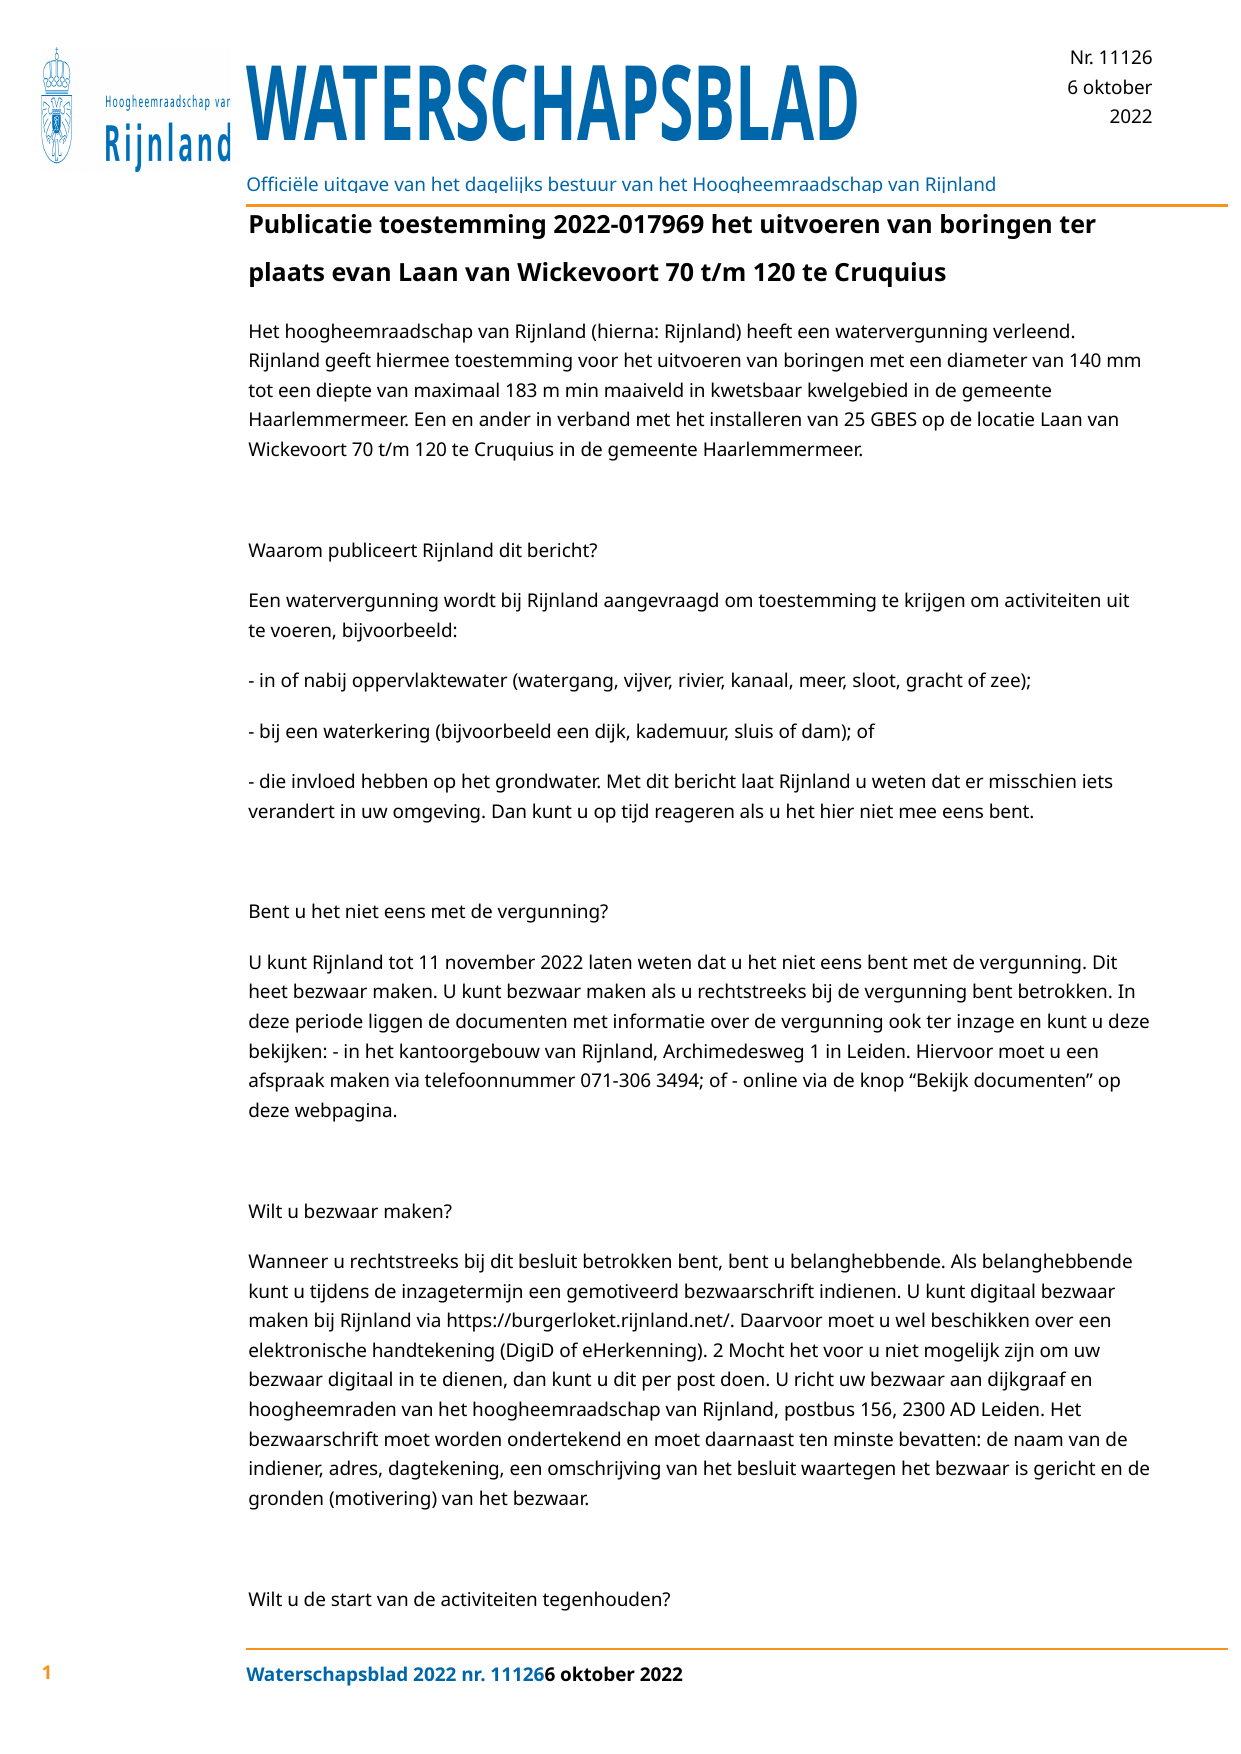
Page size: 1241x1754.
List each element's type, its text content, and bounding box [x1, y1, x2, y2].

text - die invloed hebben op het grondwater. Met dit bericht laat Rijnland u weten dat er misschien iets verandert in uw omgeving. Dan kunt u op tijd reageren als u het hier niet mee eens bent. [248, 768, 1152, 824]
text Het hoogheemraadschap van Rijnland (hierna: Rijnland) heeft een watervergunning verleend. Rijnland geeft hiermee toestemming voor het uitvoeren van boringen met een diameter van 140 mm tot een diepte van maximaal 183 m min maaiveld in kwetsbaar kwelgebied in de gemeente Haarlemmermeer. Een en ander in verband met het installeren van 25 GBES op de locatie Laan van Wickevoort 70 t/m 120 te Cruquius in de gemeente Haarlemmermeer. [248, 318, 1152, 462]
text U kunt Rijnland tot 11 november 2022 laten weten dat u het niet eens bent met de vergunning. Dit heet bezwaar maken. U kunt bezwaar maken als u rechtstreeks bij de vergunning bent betrokken. In deze periode liggen de documenten met informatie over de vergunning ook ter inzage en kunt u deze bekijken: - in het kantoorgebouw van Rijnland, Archimedesweg 1 in Leiden. Hiervoor moet u een afspraak maken via telefoonnummer 071-306 3494; of - online via de knop “Bekijk documenten” op deze webpagina. [248, 949, 1152, 1123]
text Wilt u bezwaar maken? [248, 1198, 1152, 1224]
text Waarom publiceert Rijnland dit bericht? [248, 537, 1152, 563]
text - in of nabij oppervlaktewater (watergang, vijver, rivier, kanaal, meer, sloot, gracht of zee); [248, 667, 1152, 693]
text Bent u het niet eens met de vergunning? [248, 899, 1152, 924]
picture [41, 47, 231, 172]
text Wanneer u rechtstreeks bij dit besluit betrokken bent, bent u belanghebbende. Als belanghebbende kunt u tijdens de inzagetermijn een gemotiveerd bezwaarschrift indienen. U kunt digitaal bezwaar maken bij Rijnland via https://burgerloket.rijnland.net/. Daarvoor moet u wel beschikken over een elektronische handtekening (DigiD of eHerkenning). 2 Mocht het voor u niet mogelijk zijn om uw bezwaar digitaal in te dienen, dan kunt u dit per post doen. U richt uw bezwaar aan dijkgraaf en hoogheemraden van het hoogheemraadschap van Rijnland, postbus 156, 2300 AD Leiden. Het bezwaarschrift moet worden ondertekend en moet daarnaast ten minste bevatten: de naam van de indiener, adres, dagtekening, een omschrijving van het besluit waartegen het bezwaar is gericht en de gronden (motivering) van het bezwaar. [248, 1248, 1152, 1511]
text Publicatie toestemming 2022-017969 het uitvoeren van boringen ter plaats evan Laan van Wickevoort 70 t/m 120 te Cruquius [248, 207, 1152, 288]
text Een watervergunning wordt bij Rijnland aangevraagd om toestemming te krijgen om activiteiten uit te voeren, bijvoorbeeld: [248, 587, 1152, 643]
text - bij een waterkering (bijvoorbeeld een dijk, kademuur, sluis of dam); of [248, 718, 1152, 744]
text Wilt u de start van de activiteiten tegenhouden? [248, 1586, 1152, 1612]
